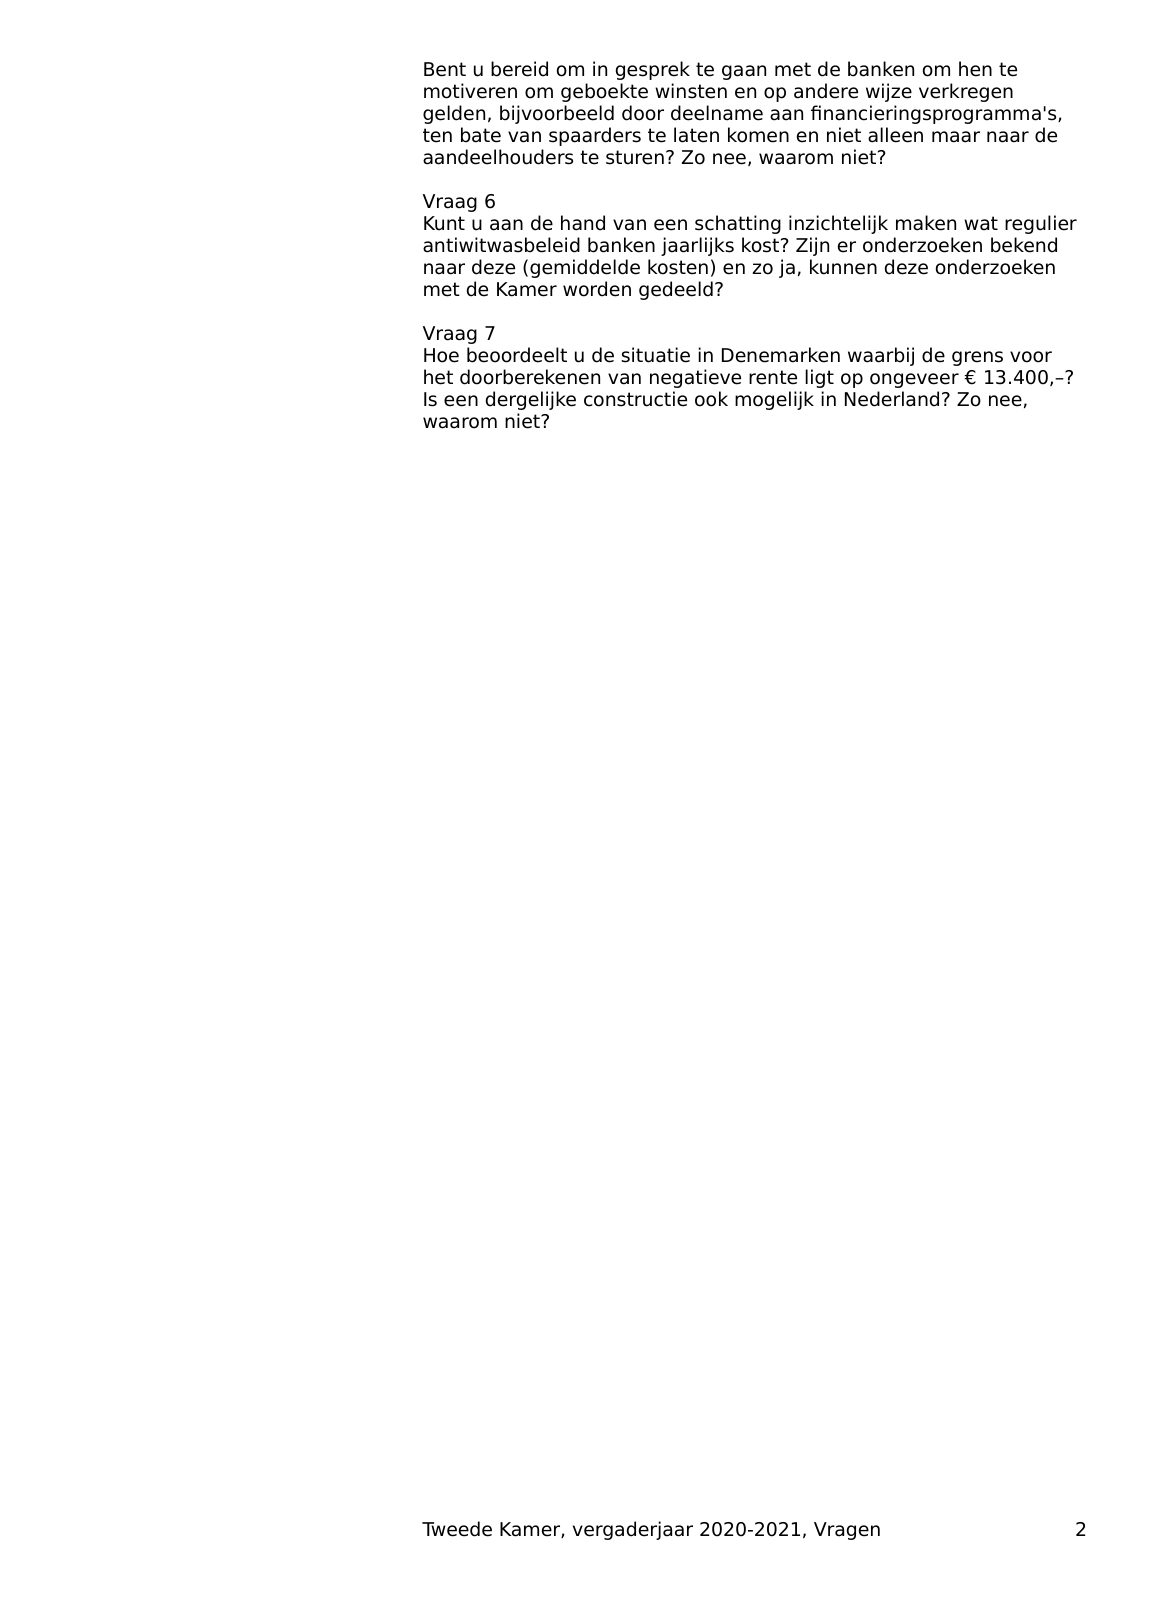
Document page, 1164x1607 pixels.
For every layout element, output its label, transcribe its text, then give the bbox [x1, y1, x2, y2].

text Bent u bereid om in gesprek te gaan met de banken om hen te motiveren om geboekte winsten en op andere wijze verkregen gelden, bijvoorbeeld door deelname aan financieringsprogramma's, ten bate van spaarders te laten komen en niet alleen maar naar de aandeelhouders te sturen? Zo nee, waarom niet? [422, 59, 1087, 169]
text Hoe beoordeelt u de situatie in Denemarken waarbij de grens voor het doorberekenen van negatieve rente ligt op ongeveer € 13.400,–? Is een dergelijke constructie ook mogelijk in Nederland? Zo nee, waarom niet? [422, 345, 1087, 433]
text Vraag 7 [422, 323, 1087, 345]
text Kunt u aan de hand van een schatting inzichtelijk maken wat regulier antiwitwasbeleid banken jaarlijks kost? Zijn er onderzoeken bekend naar deze (gemiddelde kosten) en zo ja, kunnen deze onderzoeken met de Kamer worden gedeeld? [422, 213, 1087, 301]
text Vraag 6 [422, 191, 1087, 213]
